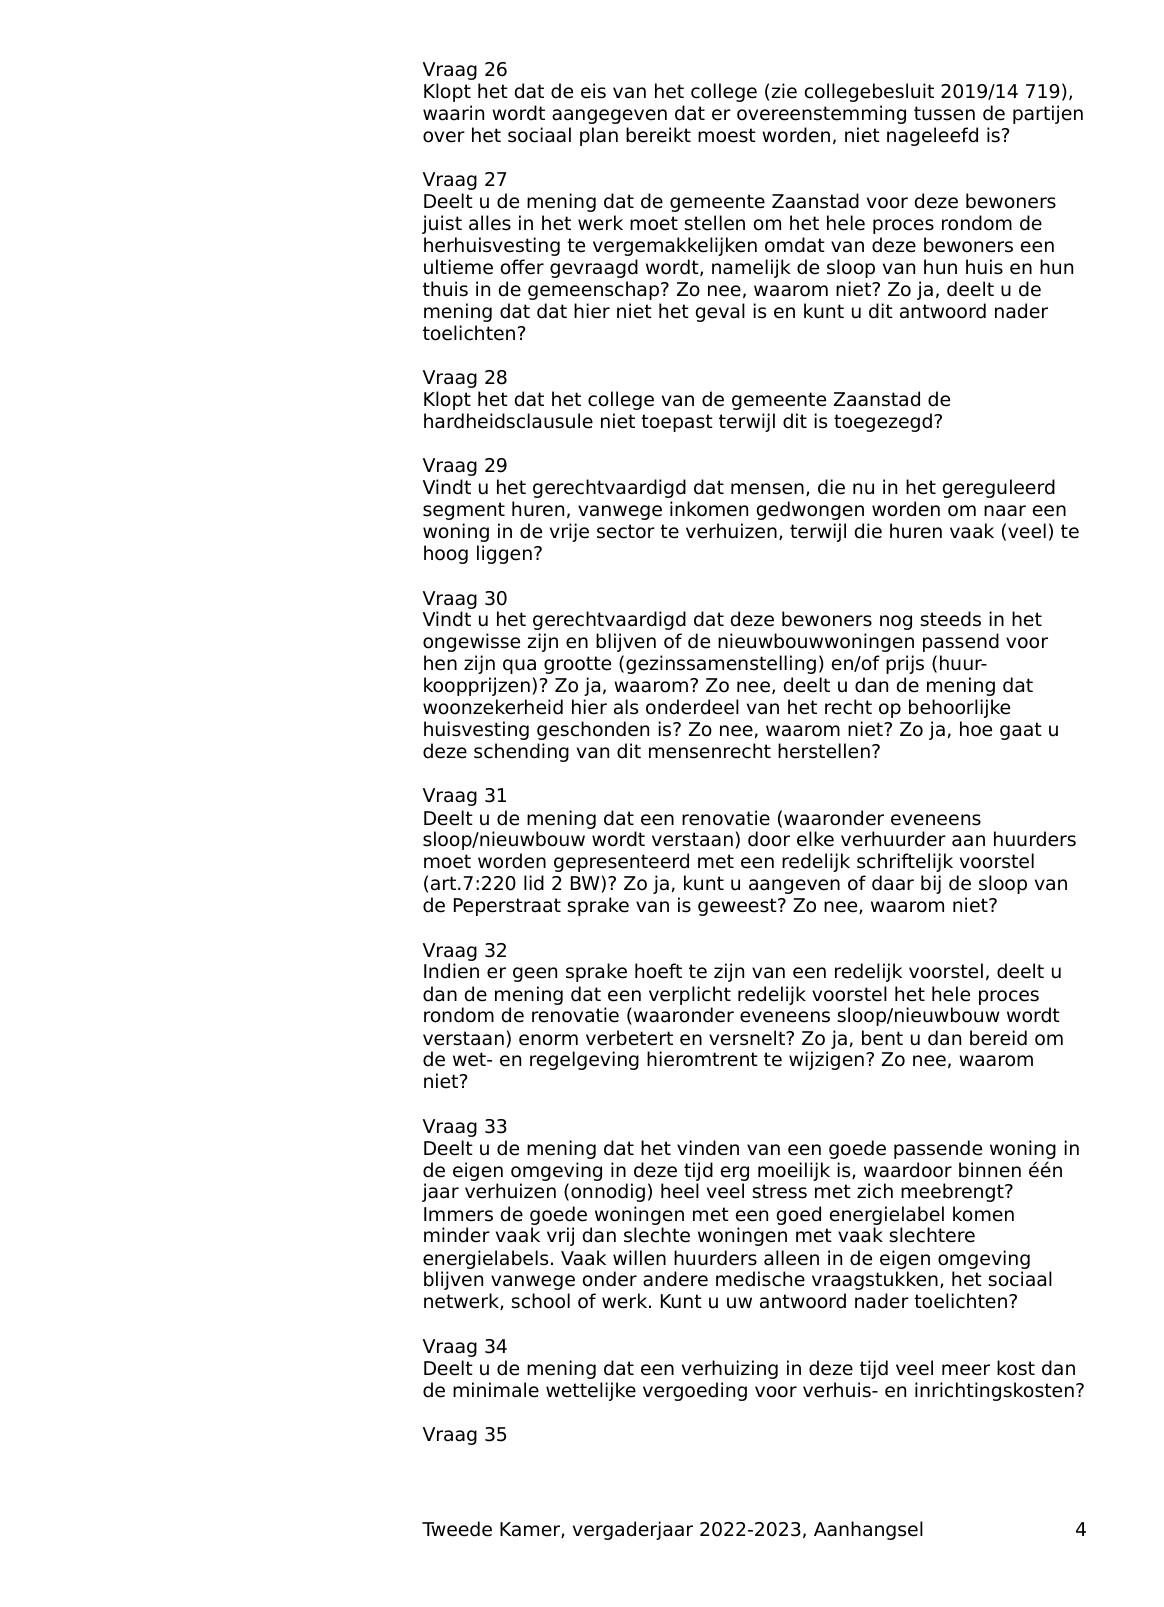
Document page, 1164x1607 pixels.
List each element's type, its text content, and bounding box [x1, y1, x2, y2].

text Vraag 30 [422, 587, 1087, 609]
text Vindt u het gerechtvaardigd dat mensen, die nu in het gereguleerd segment huren, vanwege inkomen gedwongen worden om naar een woning in de vrije sector te verhuizen, terwijl die huren vaak (veel) te hoog liggen? [422, 477, 1087, 565]
text Vraag 31 [422, 785, 1087, 807]
text Klopt het dat de eis van het college (zie collegebesluit 2019/14 719), waarin wordt aangegeven dat er overeenstemming tussen de partijen over het sociaal plan bereikt moest worden, niet nageleefd is? [422, 81, 1087, 147]
text Vraag 35 [422, 1424, 1087, 1446]
text Vraag 32 [422, 939, 1087, 961]
text Deelt u de mening dat het vinden van een goede passende woning in de eigen omgeving in deze tijd erg moeilijk is, waardoor binnen één jaar verhuizen (onnodig) heel veel stress met zich meebrengt? Immers de goede woningen met een goed energielabel komen minder vaak vrij dan slechte woningen met vaak slechtere energielabels. Vaak willen huurders alleen in de eigen omgeving blijven vanwege onder andere medische vraagstukken, het sociaal netwerk, school of werk. Kunt u uw antwoord nader toelichten? [422, 1137, 1087, 1313]
text Indien er geen sprake hoeft te zijn van een redelijk voorstel, deelt u dan de mening dat een verplicht redelijk voorstel het hele proces rondom de renovatie (waaronder eveneens sloop/nieuwbouw wordt verstaan) enorm verbetert en versnelt? Zo ja, bent u dan bereid om de wet- en regelgeving hieromtrent te wijzigen? Zo nee, waarom niet? [422, 961, 1087, 1093]
text Deelt u de mening dat een verhuizing in deze tijd veel meer kost dan de minimale wettelijke vergoeding voor verhuis- en inrichtingskosten? [422, 1357, 1087, 1401]
text Deelt u de mening dat een renovatie (waaronder eveneens sloop/nieuwbouw wordt verstaan) door elke verhuurder aan huurders moet worden gepresenteerd met een redelijk schriftelijk voorstel (art.7:220 lid 2 BW)? Zo ja, kunt u aangeven of daar bij de sloop van de Peperstraat sprake van is geweest? Zo nee, waarom niet? [422, 807, 1087, 917]
text Vraag 33 [422, 1116, 1087, 1137]
text Vindt u het gerechtvaardigd dat deze bewoners nog steeds in het ongewisse zijn en blijven of de nieuwbouwwoningen passend voor hen zijn qua grootte (gezinssamenstelling) en/of prijs (huur- koopprijzen)? Zo ja, waarom? Zo nee, deelt u dan de mening dat woonzekerheid hier als onderdeel van het recht op behoorlijke huisvesting geschonden is? Zo nee, waarom niet? Zo ja, hoe gaat u deze schending van dit mensenrecht herstellen? [422, 609, 1087, 763]
text Klopt het dat het college van de gemeente Zaanstad de hardheidsclausule niet toepast terwijl dit is toegezegd? [422, 389, 1087, 433]
text Vraag 26 [422, 59, 1087, 81]
text Vraag 34 [422, 1336, 1087, 1357]
text Vraag 27 [422, 169, 1087, 191]
text Vraag 29 [422, 455, 1087, 477]
text Vraag 28 [422, 367, 1087, 389]
text Deelt u de mening dat de gemeente Zaanstad voor deze bewoners juist alles in het werk moet stellen om het hele proces rondom de herhuisvesting te vergemakkelijken omdat van deze bewoners een ultieme offer gevraagd wordt, namelijk de sloop van hun huis en hun thuis in de gemeenschap? Zo nee, waarom niet? Zo ja, deelt u de mening dat dat hier niet het geval is en kunt u dit antwoord nader toelichten? [422, 191, 1087, 345]
